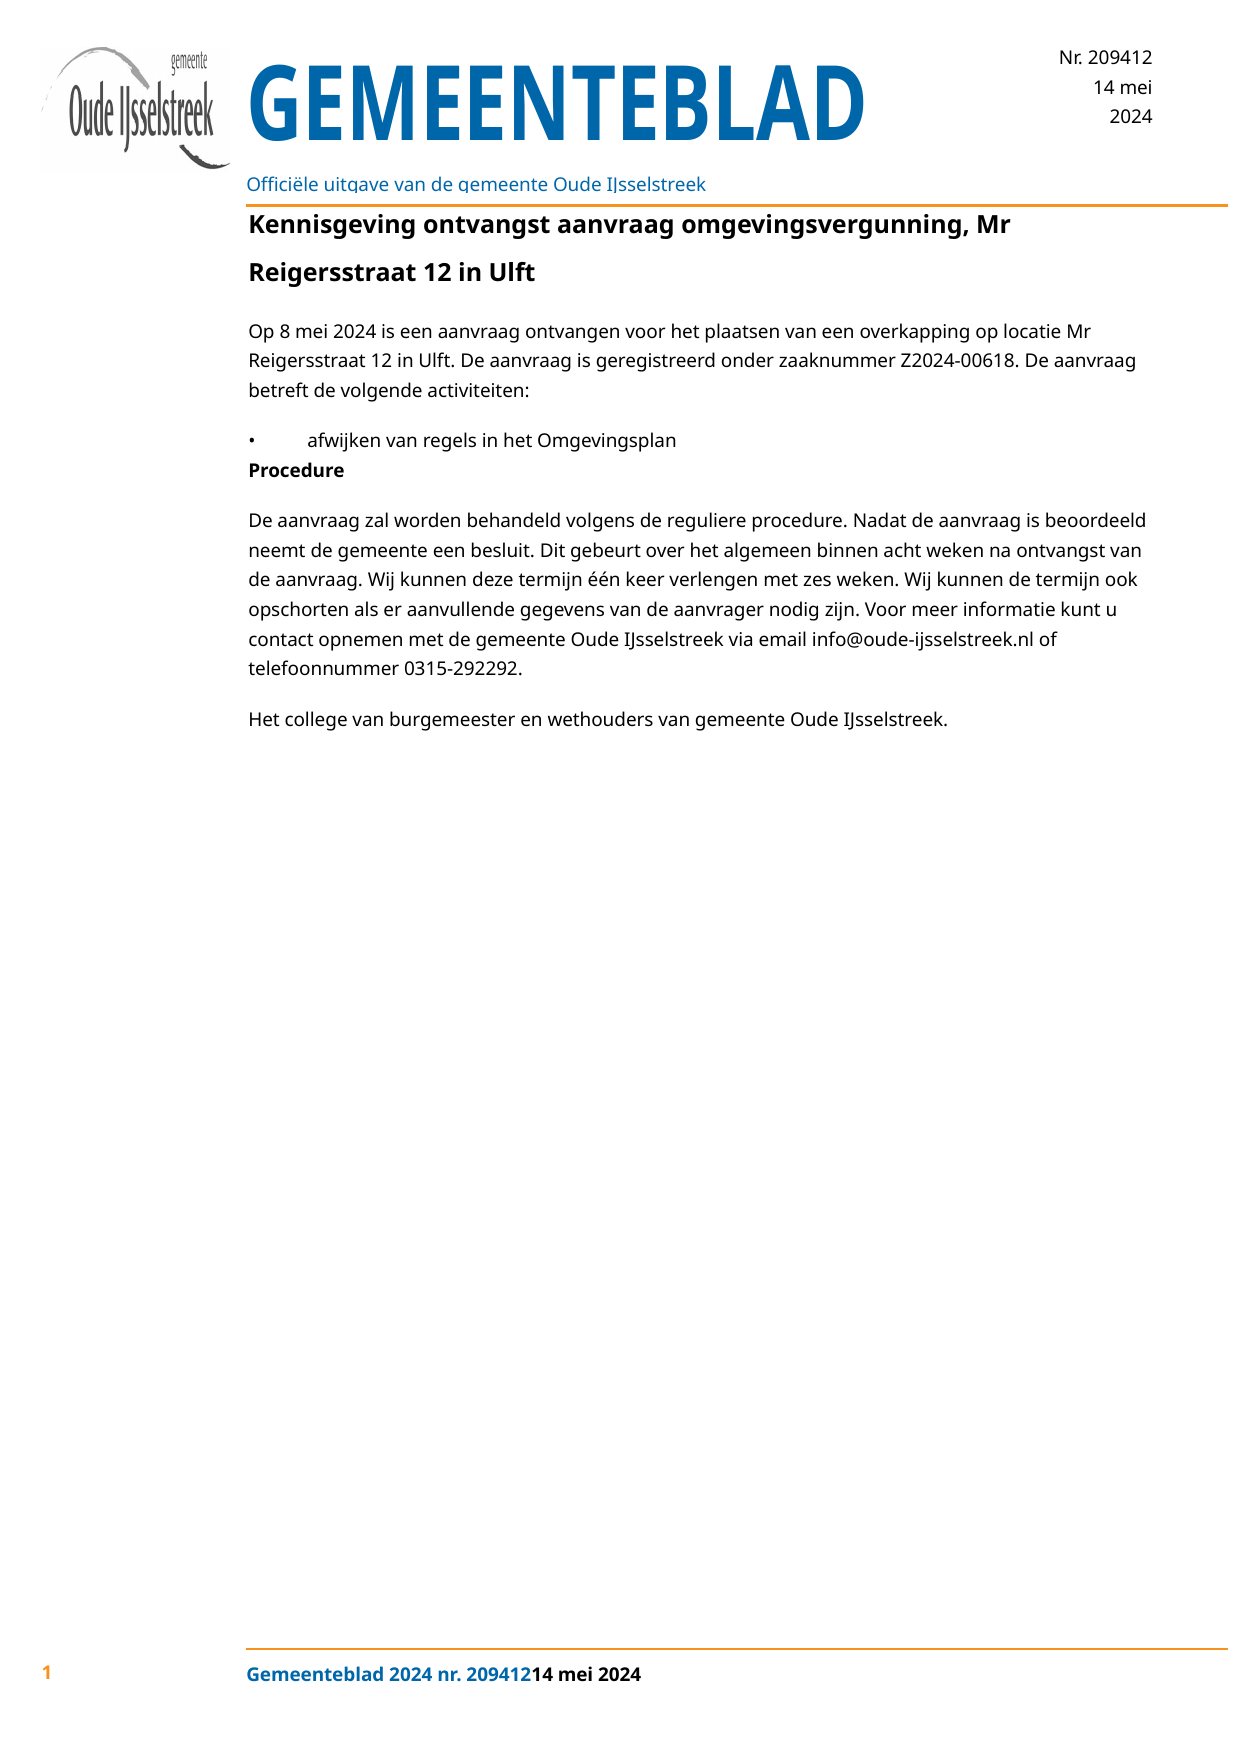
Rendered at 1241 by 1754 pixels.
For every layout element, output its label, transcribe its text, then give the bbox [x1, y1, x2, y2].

text De aanvraag zal worden behandeld volgens de reguliere procedure. Nadat de aanvraag is beoordeeld neemt de gemeente een besluit. Dit gebeurt over het algemeen binnen acht weken na ontvangst van de aanvraag. Wij kunnen deze termijn één keer verlengen met zes weken. Wij kunnen de termijn ook opschorten als er aanvullende gegevens van de aanvrager nodig zijn. Voor meer informatie kunt u contact opnemen met de gemeente Oude IJsselstreek via email info@oude-ijsselstreek.nl of telefoonnummer 0315-292292. [248, 507, 1152, 681]
picture [41, 47, 231, 172]
text Procedure [248, 457, 1152, 483]
text Op 8 mei 2024 is een aanvraag ontvangen voor het plaatsen van een overkapping op locatie Mr Reigersstraat 12 in Ulft. De aanvraag is geregistreerd onder zaaknummer Z2024-00618. De aanvraag betreft de volgende activiteiten: [248, 318, 1152, 403]
text Kennisgeving ontvangst aanvraag omgevingsvergunning, Mr Reigersstraat 12 in Ulft [248, 207, 1152, 288]
text Het college van burgemeester en wethouders van gemeente Oude IJsselstreek. [248, 706, 1152, 732]
list afwijken van regels in het Omgevingsplan [248, 427, 1152, 453]
